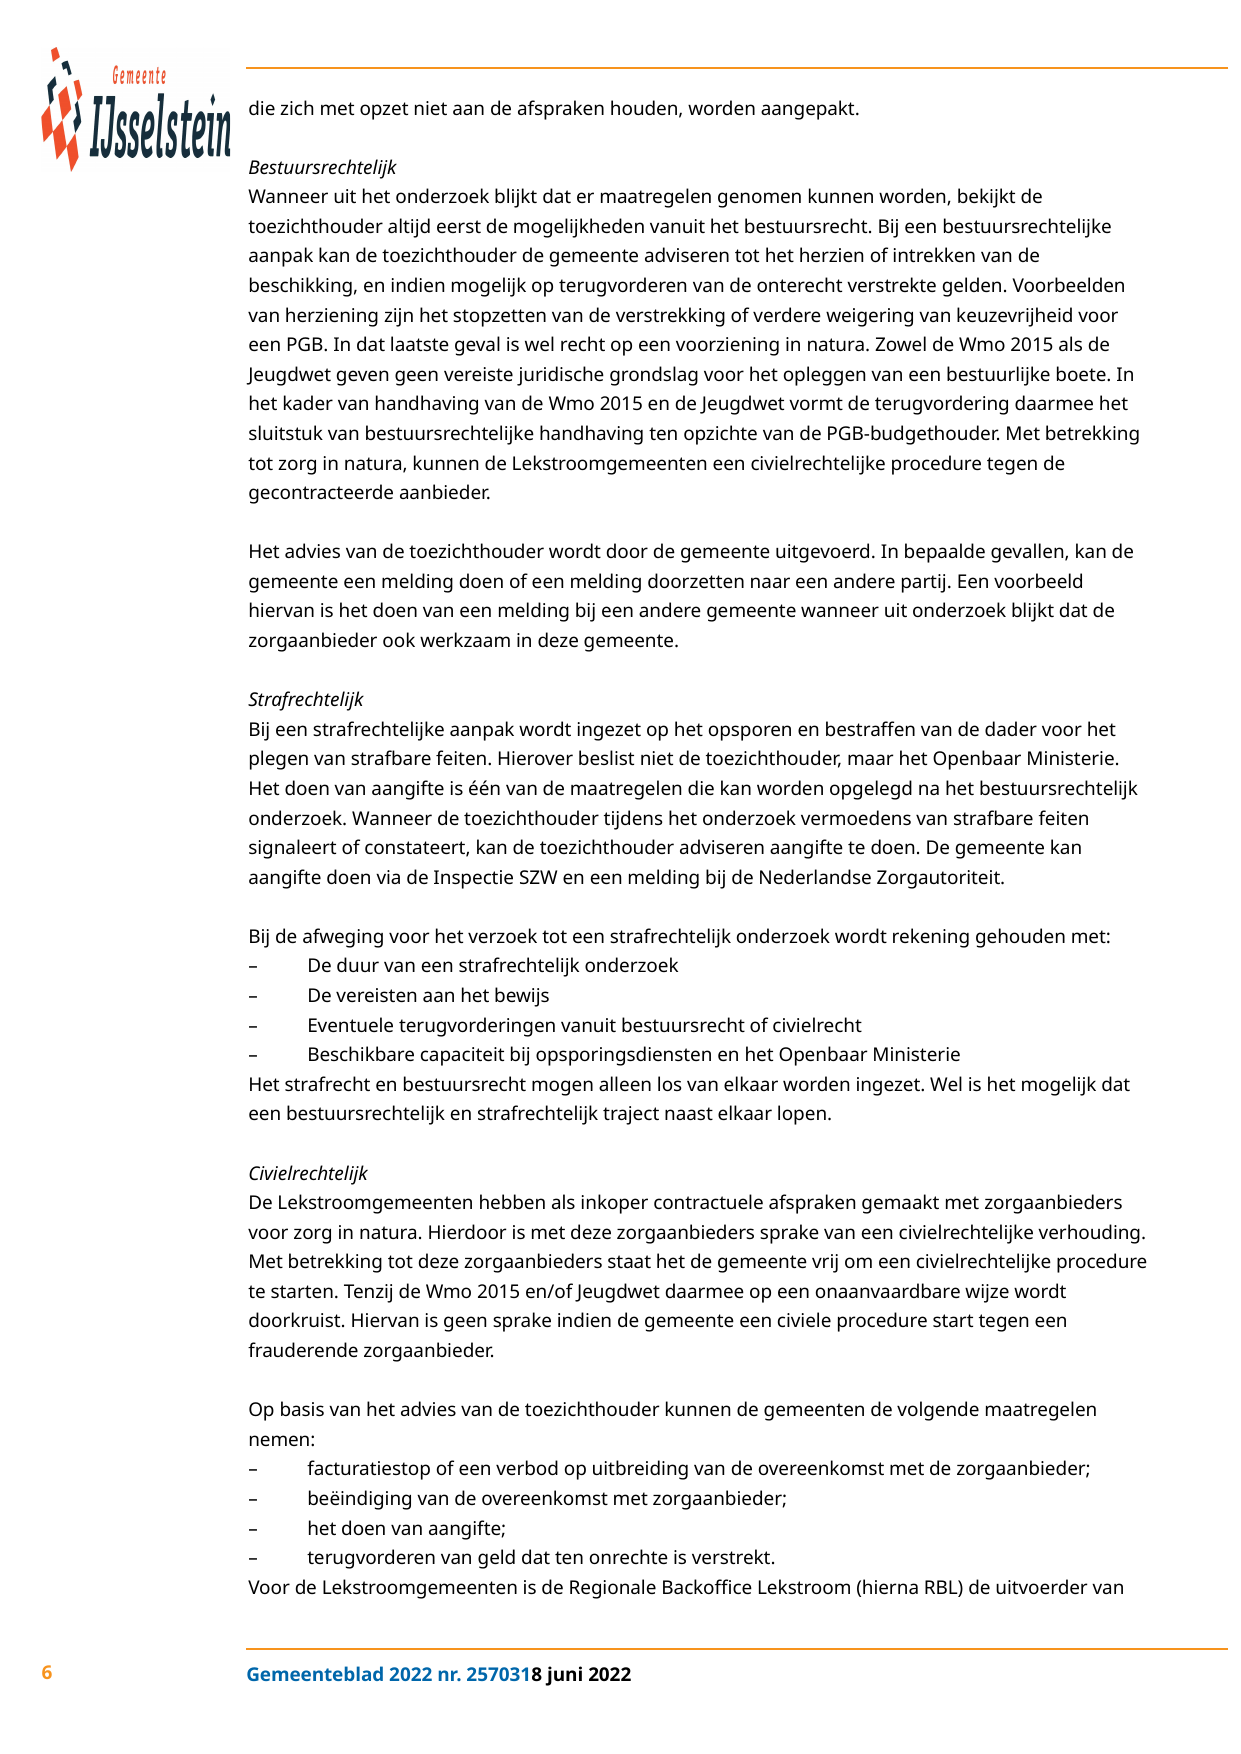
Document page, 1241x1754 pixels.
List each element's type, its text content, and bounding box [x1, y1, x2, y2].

text Voor de Lekstroomgemeenten is de Regionale Backoffice Lekstroom (hierna RBL) de uitvoerder van [248, 1574, 1152, 1600]
text Wanneer uit het onderzoek blijkt dat er maatregelen genomen kunnen worden, bekijkt de toezichthouder altijd eerst de mogelijkheden vanuit het bestuursrecht. Bij een bestuursrechtelijke aanpak kan de toezichthouder de gemeente adviseren tot het herzien of intrekken van de beschikking, en indien mogelijk op terugvorderen van de onterecht verstrekte gelden. Voorbeelden van herziening zijn het stopzetten van de verstrekking of verdere weigering van keuzevrijheid voor een PGB. In dat laatste geval is wel recht op een voorziening in natura. Zowel de Wmo 2015 als de Jeugdwet geven geen vereiste juridische grondslag voor het opleggen van een bestuurlijke boete. In het kader van handhaving van de Wmo 2015 en de Jeugdwet vormt de terugvordering daarmee het sluitstuk van bestuursrechtelijke handhaving ten opzichte van de PGB-budgethouder. Met betrekking tot zorg in natura, kunnen de Lekstroomgemeenten een civielrechtelijke procedure tegen de gecontracteerde aanbieder. [248, 183, 1152, 505]
text Strafrechtelijk [248, 686, 1152, 712]
text die zich met opzet niet aan de afspraken houden, worden aangepakt. [248, 95, 1152, 121]
list het doen van aangifte; [248, 1515, 1152, 1541]
list terugvorderen van geld dat ten onrechte is verstrekt. [248, 1544, 1152, 1570]
text Civielrechtelijk [248, 1160, 1152, 1186]
list De duur van een strafrechtelijk onderzoek [248, 953, 1152, 978]
list facturatiestop of een verbod op uitbreiding van de overeenkomst met de zorgaanbieder; [248, 1456, 1152, 1481]
text Het strafrecht en bestuursrecht mogen alleen los van elkaar worden ingezet. Wel is het mogelijk dat een bestuursrechtelijk en strafrechtelijk traject naast elkaar lopen. [248, 1071, 1152, 1126]
text De Lekstroomgemeenten hebben als inkoper contractuele afspraken gemaakt met zorgaanbieders voor zorg in natura. Hierdoor is met deze zorgaanbieders sprake van een civielrechtelijke verhouding. Met betrekking tot deze zorgaanbieders staat het de gemeente vrij om een civielrechtelijke procedure te starten. Tenzij de Wmo 2015 en/of Jeugdwet daarmee op een onaanvaardbare wijze wordt doorkruist. Hiervan is geen sprake indien de gemeente een civiele procedure start tegen een frauderende zorgaanbieder. [248, 1189, 1152, 1363]
picture [41, 47, 231, 172]
list De vereisten aan het bewijs [248, 982, 1152, 1008]
list Beschikbare capaciteit bij opsporingsdiensten en het Openbaar Ministerie [248, 1041, 1152, 1067]
text Bij de afweging voor het verzoek tot een strafrechtelijk onderzoek wordt rekening gehouden met: [248, 923, 1152, 949]
text Bij een strafrechtelijke aanpak wordt ingezet op het opsporen en bestraffen van de dader voor het plegen van strafbare feiten. Hierover beslist niet de toezichthouder, maar het Openbaar Ministerie. Het doen van aangifte is één van de maatregelen die kan worden opgelegd na het bestuursrechtelijk onderzoek. Wanneer de toezichthouder tijdens het onderzoek vermoedens van strafbare feiten signaleert of constateert, kan de toezichthouder adviseren aangifte te doen. De gemeente kan aangifte doen via de Inspectie SZW en een melding bij de Nederlandse Zorgautoriteit. [248, 716, 1152, 890]
list beëindiging van de overeenkomst met zorgaanbieder; [248, 1485, 1152, 1511]
text Bestuursrechtelijk [248, 154, 1152, 180]
list Eventuele terugvorderingen vanuit bestuursrecht of civielrecht [248, 1012, 1152, 1038]
text Op basis van het advies van de toezichthouder kunnen de gemeenten de volgende maatregelen nemen: [248, 1396, 1152, 1452]
text Het advies van de toezichthouder wordt door de gemeente uitgevoerd. In bepaalde gevallen, kan de gemeente een melding doen of een melding doorzetten naar een andere partij. Een voorbeeld hiervan is het doen van een melding bij een andere gemeente wanneer uit onderzoek blijkt dat de zorgaanbieder ook werkzaam in deze gemeente. [248, 538, 1152, 653]
